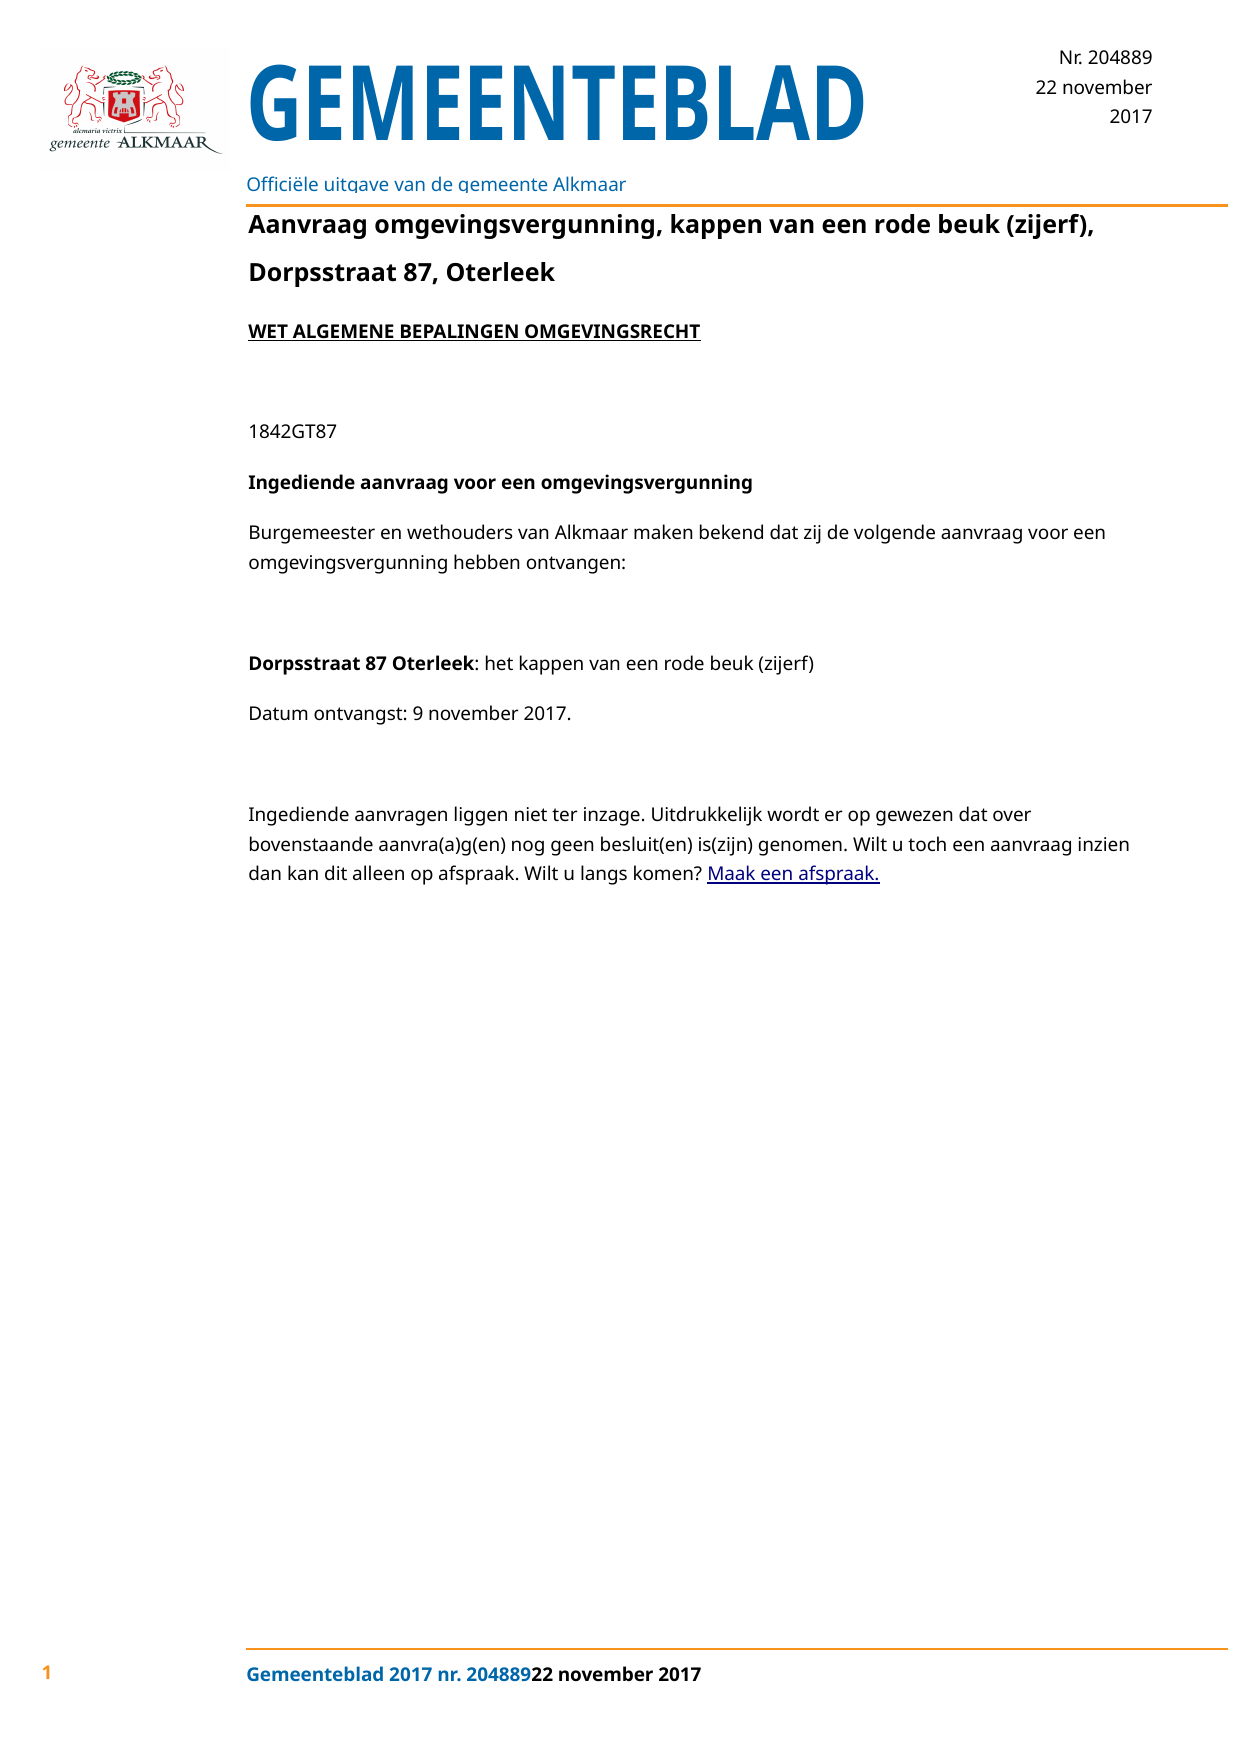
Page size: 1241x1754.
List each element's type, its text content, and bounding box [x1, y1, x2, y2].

text Burgemeester en wethouders van Alkmaar maken bekend dat zij de volgende aanvraag voor een omgevingsvergunning hebben ontvangen: [248, 519, 1152, 575]
text Ingediende aanvragen liggen niet ter inzage. Uitdrukkelijk wordt er op gewezen dat over bovenstaande aanvra(a)g(en) nog geen besluit(en) is(zijn) genomen. Wilt u toch een aanvraag inzien dan kan dit alleen op afspraak. Wilt u langs komen? Maak een afspraak. [248, 801, 1152, 886]
text Datum ontvangst: 9 november 2017. [248, 700, 1152, 726]
text Aanvraag omgevingsvergunning, kappen van een rode beuk (zijerf), Dorpsstraat 87, Oterleek [248, 207, 1152, 288]
text Ingediende aanvraag voor een omgevingsvergunning [248, 469, 1152, 495]
text 1842GT87 [248, 419, 1152, 444]
text WET ALGEMENE BEPALINGEN OMGEVINGSRECHT [248, 318, 1152, 344]
text Dorpsstraat 87 Oterleek: het kappen van een rode beuk (zijerf) [248, 650, 1152, 676]
picture [41, 47, 231, 172]
